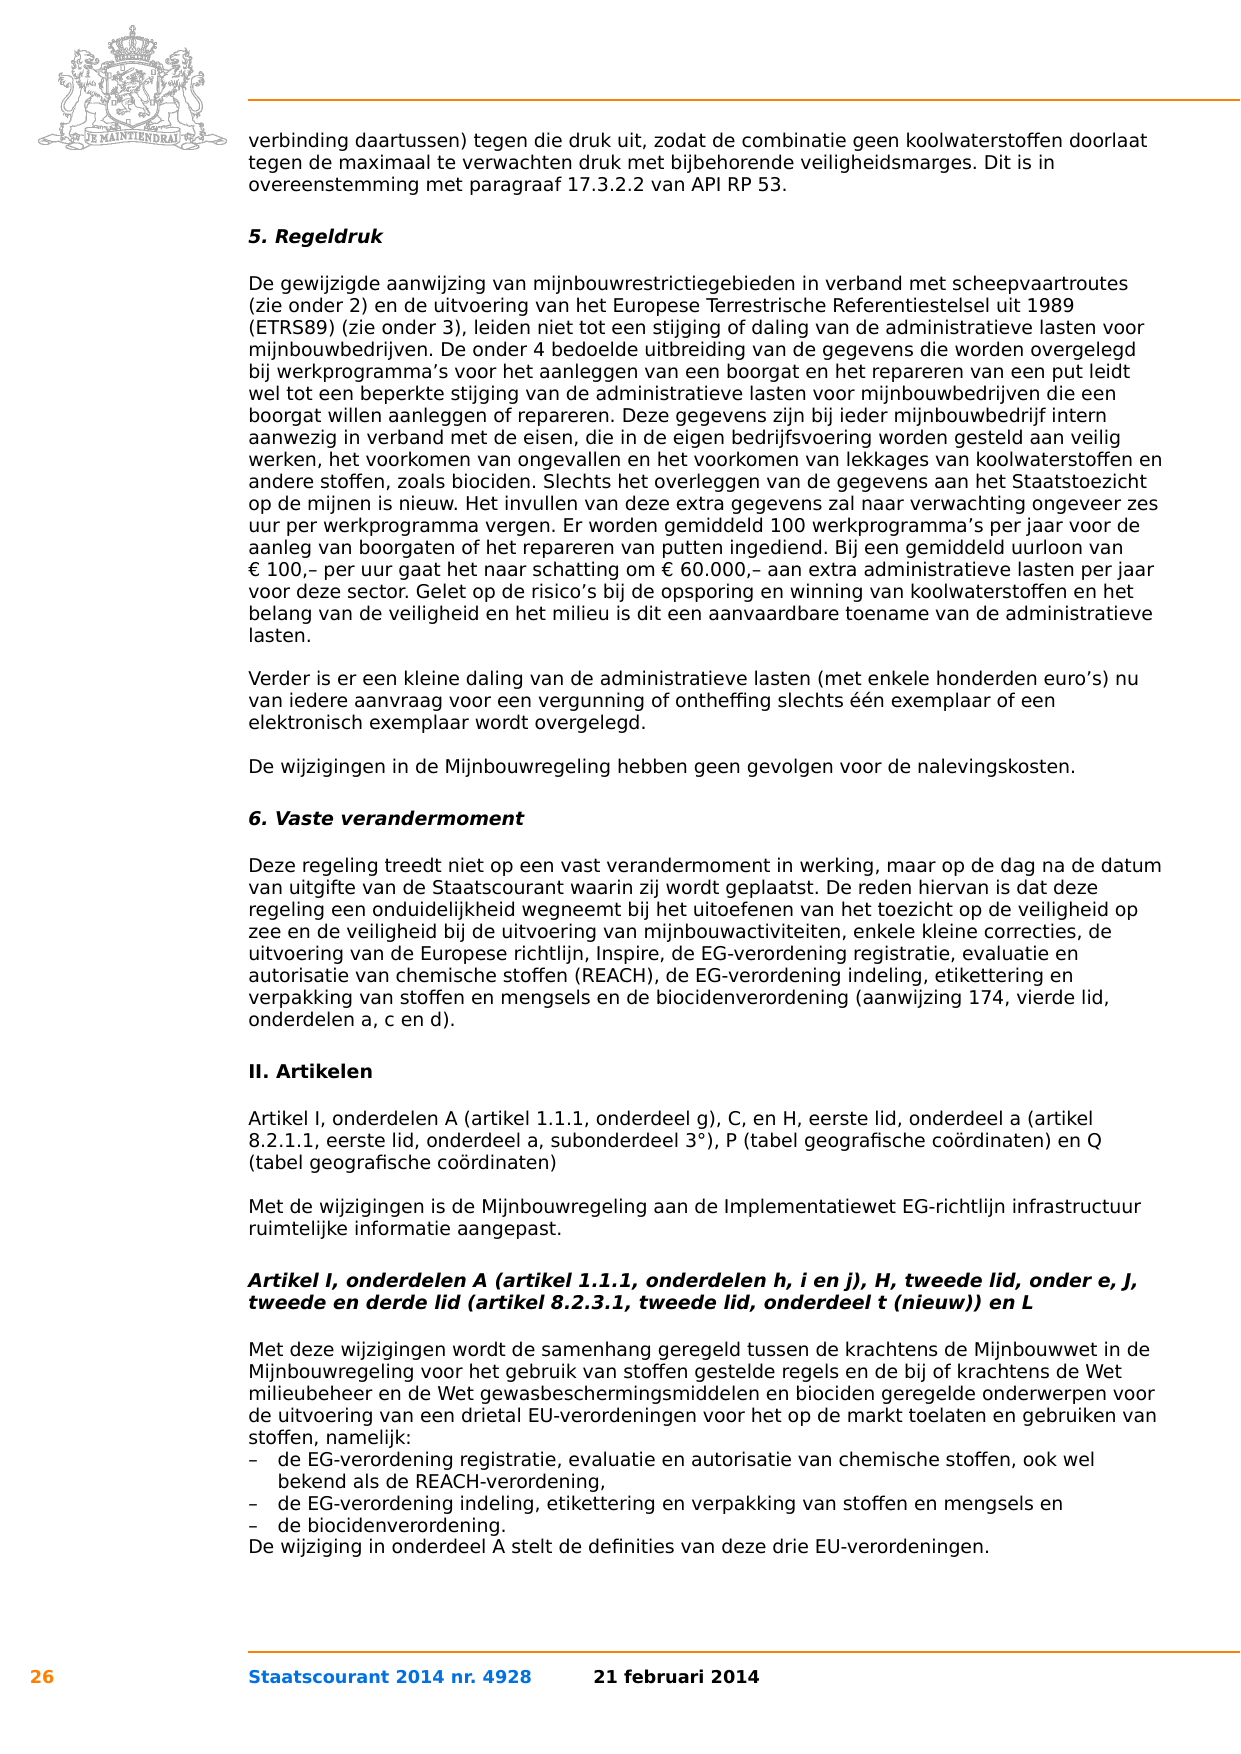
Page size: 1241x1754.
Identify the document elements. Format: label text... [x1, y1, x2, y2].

subtitle 6. Vaste verandermoment [248, 808, 1163, 830]
text Met de wijzigingen is de Mijnbouwregeling aan de Implementatiewet EG-richtlijn infrastructuur ruimtelijke informatie aangepast. [248, 1196, 1163, 1240]
picture [38, 25, 227, 150]
text De gewijzigde aanwijzing van mijnbouwrestrictiegebieden in verband met scheepvaartroutes (zie onder 2) en de uitvoering van het Europese Terrestrische Referentiestelsel uit 1989 (ETRS89) (zie onder 3), leiden niet tot een stijging of daling van de administratieve lasten voor mijnbouwbedrijven. De onder 4 bedoelde uitbreiding van de gegevens die worden overgelegd bij werkprogramma’s voor het aanleggen van een boorgat en het repareren van een put leidt wel tot een beperkte stijging van de administratieve lasten voor mijnbouwbedrijven die een boorgat willen aanleggen of repareren. Deze gegevens zijn bij ieder mijnbouwbedrijf intern aanwezig in verband met de eisen, die in de eigen bedrijfsvoering worden gesteld aan veilig werken, het voorkomen van ongevallen en het voorkomen van lekkages van koolwaterstoffen en andere stoffen, zoals biociden. Slechts het overleggen van de gegevens aan het Staatstoezicht op de mijnen is nieuw. Het invullen van deze extra gegevens zal naar verwachting ongeveer zes uur per werkprogramma vergen. Er worden gemiddeld 100 werkprogramma’s per jaar voor de aanleg van boorgaten of het repareren van putten ingediend. Bij een gemiddeld uurloon van € 100,– per uur gaat het naar schatting om € 60.000,– aan extra administratieve lasten per jaar voor deze sector. Gelet op de risico’s bij de opsporing en winning van koolwaterstoffen en het belang van de veiligheid en het milieu is dit een aanvaardbare toename van de administratieve lasten. [248, 273, 1163, 646]
subtitle 5. Regeldruk [248, 226, 1163, 248]
subtitle II. Artikelen [248, 1061, 1163, 1083]
text – de EG-verordening indeling, etikettering en verpakking van stoffen en mengsels en [248, 1492, 1163, 1514]
text De wijzigingen in de Mijnbouwregeling hebben geen gevolgen voor de nalevingskosten. [248, 756, 1163, 778]
text Verder is er een kleine daling van de administratieve lasten (met enkele honderden euro’s) nu van iedere aanvraag voor een vergunning of ontheffing slechts één exemplaar of een elektronisch exemplaar wordt overgelegd. [248, 668, 1163, 734]
text verbinding daartussen) tegen die druk uit, zodat de combinatie geen koolwaterstoffen doorlaat tegen de maximaal te verwachten druk met bijbehorende veiligheidsmarges. Dit is in overeenstemming met paragraaf 17.3.2.2 van API RP 53. [248, 130, 1163, 196]
text – de biocidenverordening. [248, 1514, 1163, 1536]
text – de EG-verordening registratie, evaluatie en autorisatie van chemische stoffen, ook wel bekend als de REACH-verordening, [248, 1448, 1163, 1492]
text Deze regeling treedt niet op een vast verandermoment in werking, maar op de dag na de datum van uitgifte van de Staatscourant waarin zij wordt geplaatst. De reden hiervan is dat deze regeling een onduidelijkheid wegneemt bij het uitoefenen van het toezicht op de veiligheid op zee en de veiligheid bij de uitvoering van mijnbouwactiviteiten, enkele kleine correcties, de uitvoering van de Europese richtlijn, Inspire, de EG-verordening registratie, evaluatie en autorisatie van chemische stoffen (REACH), de EG-verordening indeling, etikettering en verpakking van stoffen en mengsels en de biocidenverordening (aanwijzing 174, vierde lid, onderdelen a, c en d). [248, 855, 1163, 1031]
text De wijziging in onderdeel A stelt de definities van deze drie EU-verordeningen. [248, 1536, 1163, 1558]
subtitle Artikel I, onderdelen A (artikel 1.1.1, onderdelen h, i en j), H, tweede lid, onder e, J, tweede en derde lid (artikel 8.2.3.1, tweede lid, onderdeel t (nieuw)) en L [248, 1270, 1163, 1314]
text Artikel I, onderdelen A (artikel 1.1.1, onderdeel g), C, en H, eerste lid, onderdeel a (artikel 8.2.1.1, eerste lid, onderdeel a, subonderdeel 3°), P (tabel geografische coördinaten) en Q (tabel geografische coördinaten) [248, 1108, 1163, 1174]
text Met deze wijzigingen wordt de samenhang geregeld tussen de krachtens de Mijnbouwwet in de Mijnbouwregeling voor het gebruik van stoffen gestelde regels en de bij of krachtens de Wet milieubeheer en de Wet gewasbeschermingsmiddelen en biociden geregelde onderwerpen voor de uitvoering van een drietal EU-verordeningen voor het op de markt toelaten en gebruiken van stoffen, namelijk: [248, 1339, 1163, 1448]
